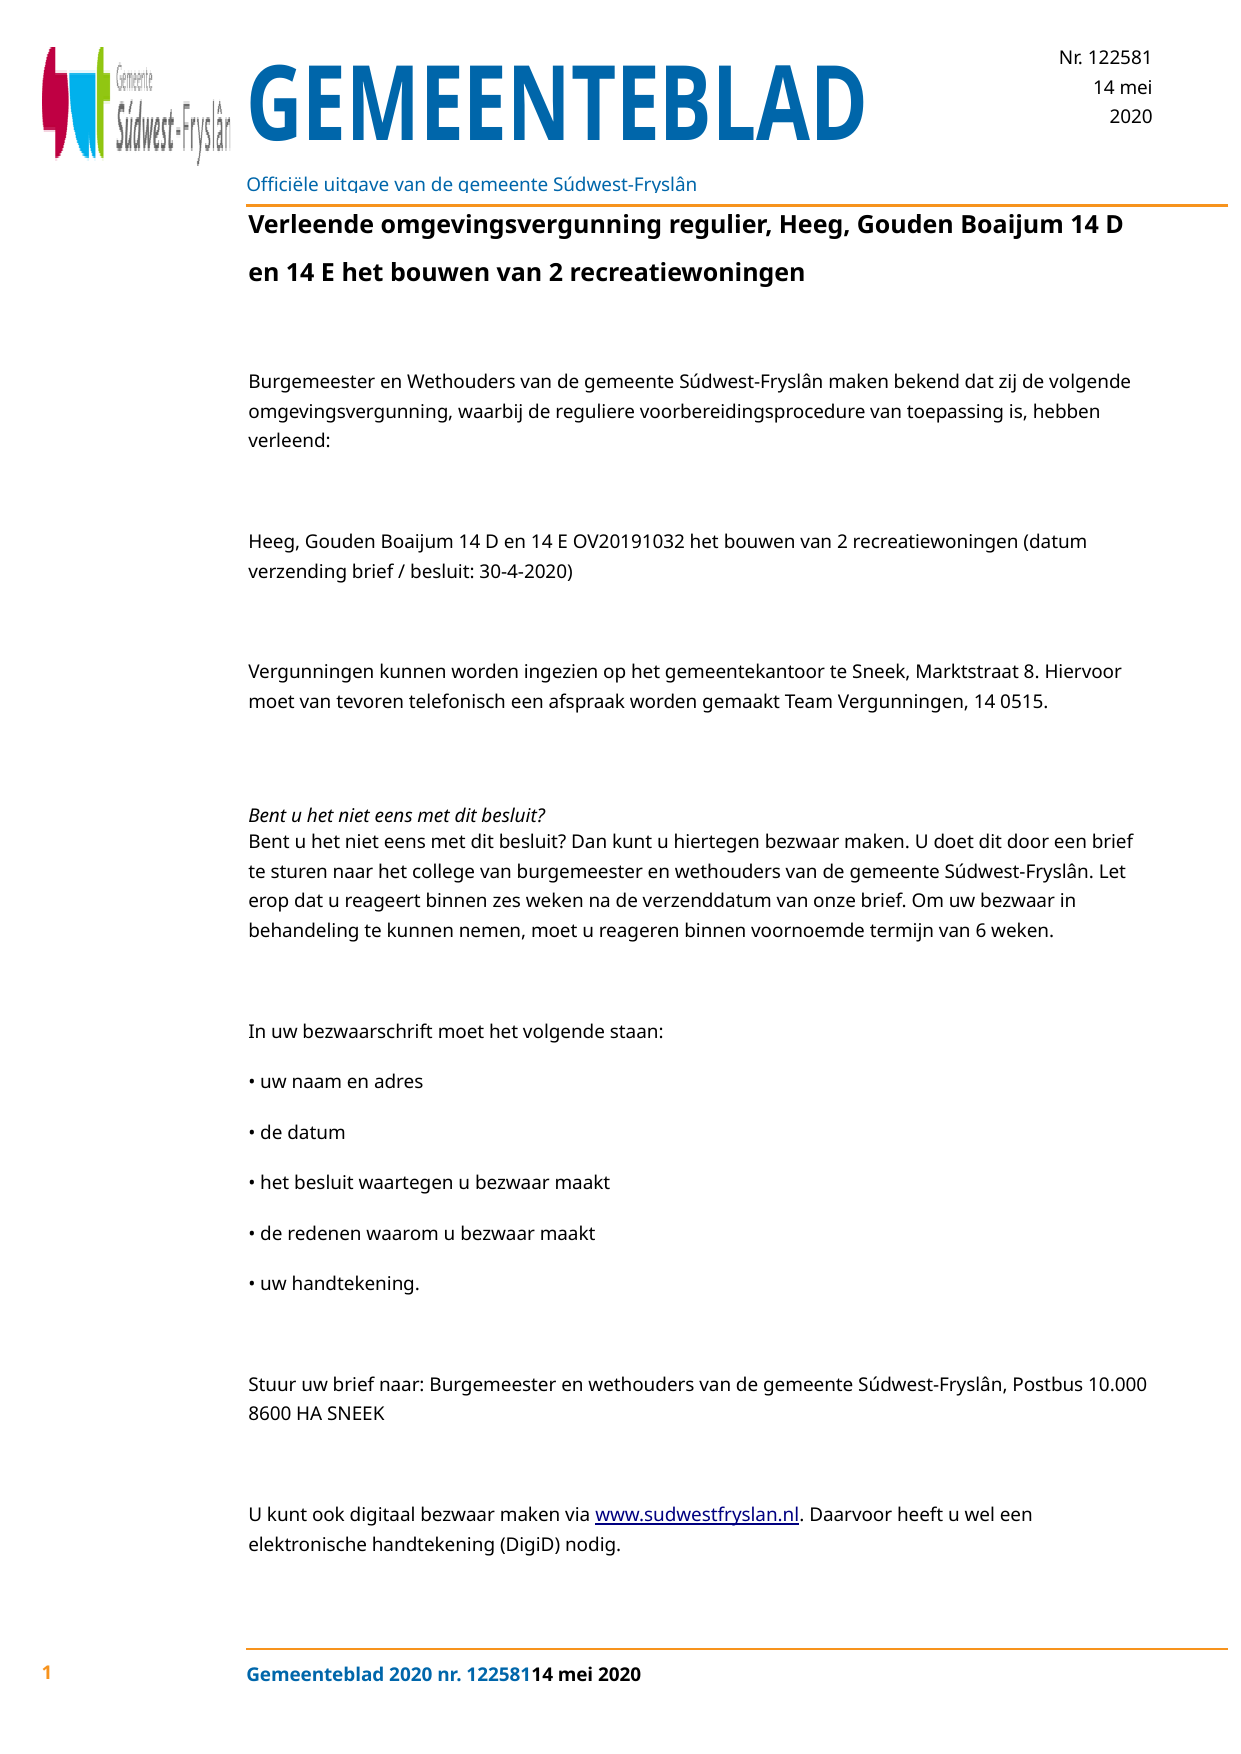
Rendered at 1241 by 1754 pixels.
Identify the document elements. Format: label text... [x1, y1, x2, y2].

text Bent u het niet eens met dit besluit? [248, 803, 1152, 828]
text • uw handtekening. [248, 1270, 1152, 1296]
text Vergunningen kunnen worden ingezien op het gemeentekantoor te Sneek, Marktstraat 8. Hiervoor moet van tevoren telefonisch een afspraak worden gemaakt Team Vergunningen, 14 0515. [248, 659, 1152, 714]
text • uw naam en adres [248, 1068, 1152, 1094]
text Verleende omgevingsvergunning regulier, Heeg, Gouden Boaijum 14 D en 14 E het bouwen van 2 recreatiewoningen [248, 207, 1152, 288]
text Burgemeester en Wethouders van de gemeente Súdwest-Fryslân maken bekend dat zij de volgende omgevingsvergunning, waarbij de reguliere voorbereidingsprocedure van toepassing is, hebben verleend: [248, 368, 1152, 453]
text Heeg, Gouden Boaijum 14 D en 14 E OV20191032 het bouwen van 2 recreatiewoningen (datum verzending brief / besluit: 30-4-2020) [248, 528, 1152, 584]
text • het besluit waartegen u bezwaar maakt [248, 1169, 1152, 1195]
text • de datum [248, 1119, 1152, 1144]
text Bent u het niet eens met dit besluit? Dan kunt u hiertegen bezwaar maken. U doet dit door een brief te sturen naar het college van burgemeester en wethouders van de gemeente Súdwest-Fryslân. Let erop dat u reageert binnen zes weken na de verzenddatum van onze brief. Om uw bezwaar in behandeling te kunnen nemen, moet u reageren binnen voornoemde termijn van 6 weken. [248, 828, 1152, 943]
text In uw bezwaarschrift moet het volgende staan: [248, 1018, 1152, 1044]
text Stuur uw brief naar: Burgemeester en wethouders van de gemeente Súdwest-Fryslân, Postbus 10.000 8600 HA SNEEK [248, 1371, 1152, 1426]
text U kunt ook digitaal bezwaar maken via www.sudwestfryslan.nl. Daarvoor heeft u wel een elektronische handtekening (DigiD) nodig. [248, 1501, 1152, 1557]
text • de redenen waarom u bezwaar maakt [248, 1220, 1152, 1245]
picture [41, 47, 231, 172]
